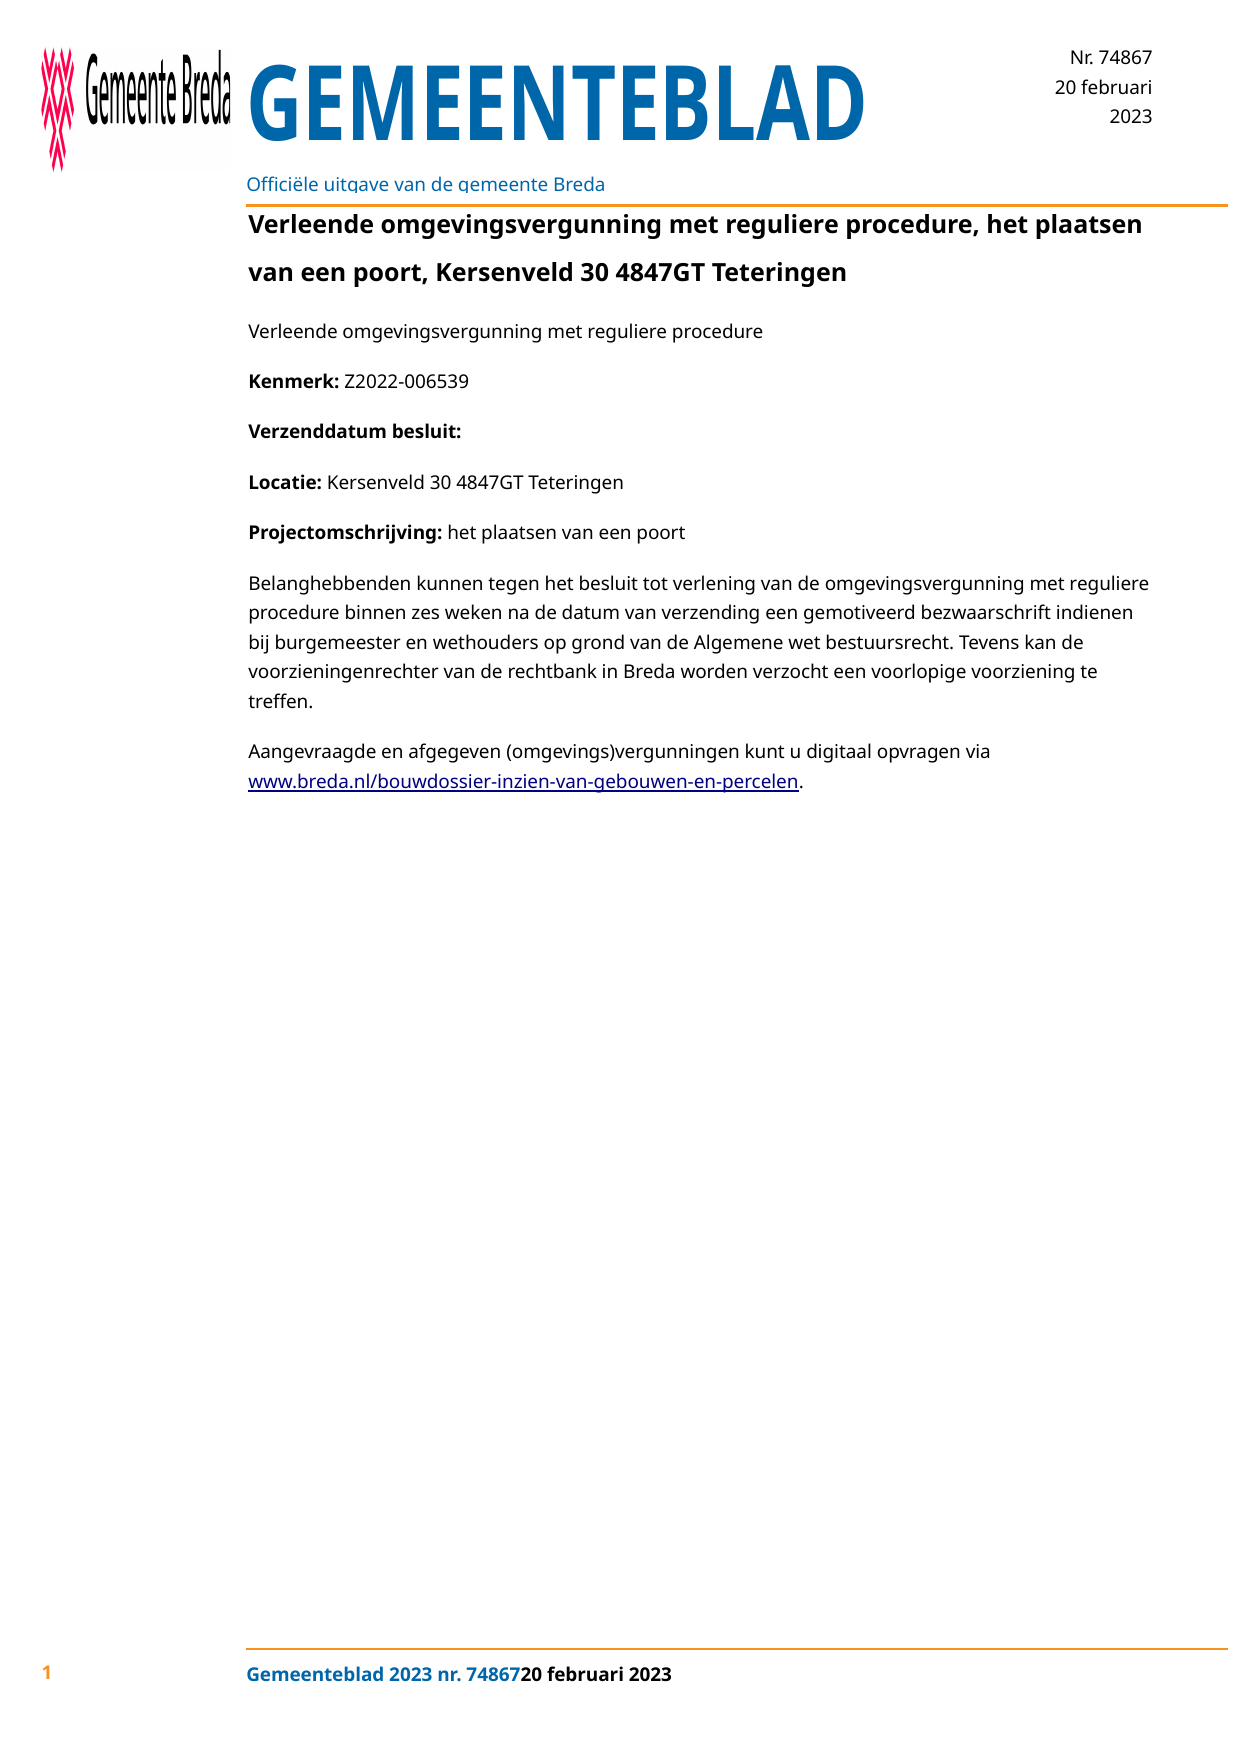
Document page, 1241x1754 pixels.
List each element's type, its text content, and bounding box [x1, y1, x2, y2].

text Projectomschrijving: het plaatsen van een poort [248, 519, 1152, 545]
text Aangevraagde en afgegeven (omgevings)vergunningen kunt u digitaal opvragen via www.breda.nl/bouwdossier-inzien-van-gebouwen-en-percelen. [248, 739, 1152, 794]
text Verleende omgevingsvergunning met reguliere procedure [248, 318, 1152, 344]
text Verleende omgevingsvergunning met reguliere procedure, het plaatsen van een poort, Kersenveld 30 4847GT Teteringen [248, 207, 1152, 288]
text Locatie: Kersenveld 30 4847GT Teteringen [248, 469, 1152, 495]
text Belanghebbenden kunnen tegen het besluit tot verlening van de omgevingsvergunning met reguliere procedure binnen zes weken na de datum van verzending een gemotiveerd bezwaarschrift indienen bij burgemeester en wethouders op grond van de Algemene wet bestuursrecht. Tevens kan de voorzieningenrechter van de rechtbank in Breda worden verzocht een voorlopige voorziening te treffen. [248, 570, 1152, 714]
text Kenmerk: Z2022-006539 [248, 368, 1152, 394]
text Verzenddatum besluit: [248, 419, 1152, 444]
picture [41, 47, 231, 172]
